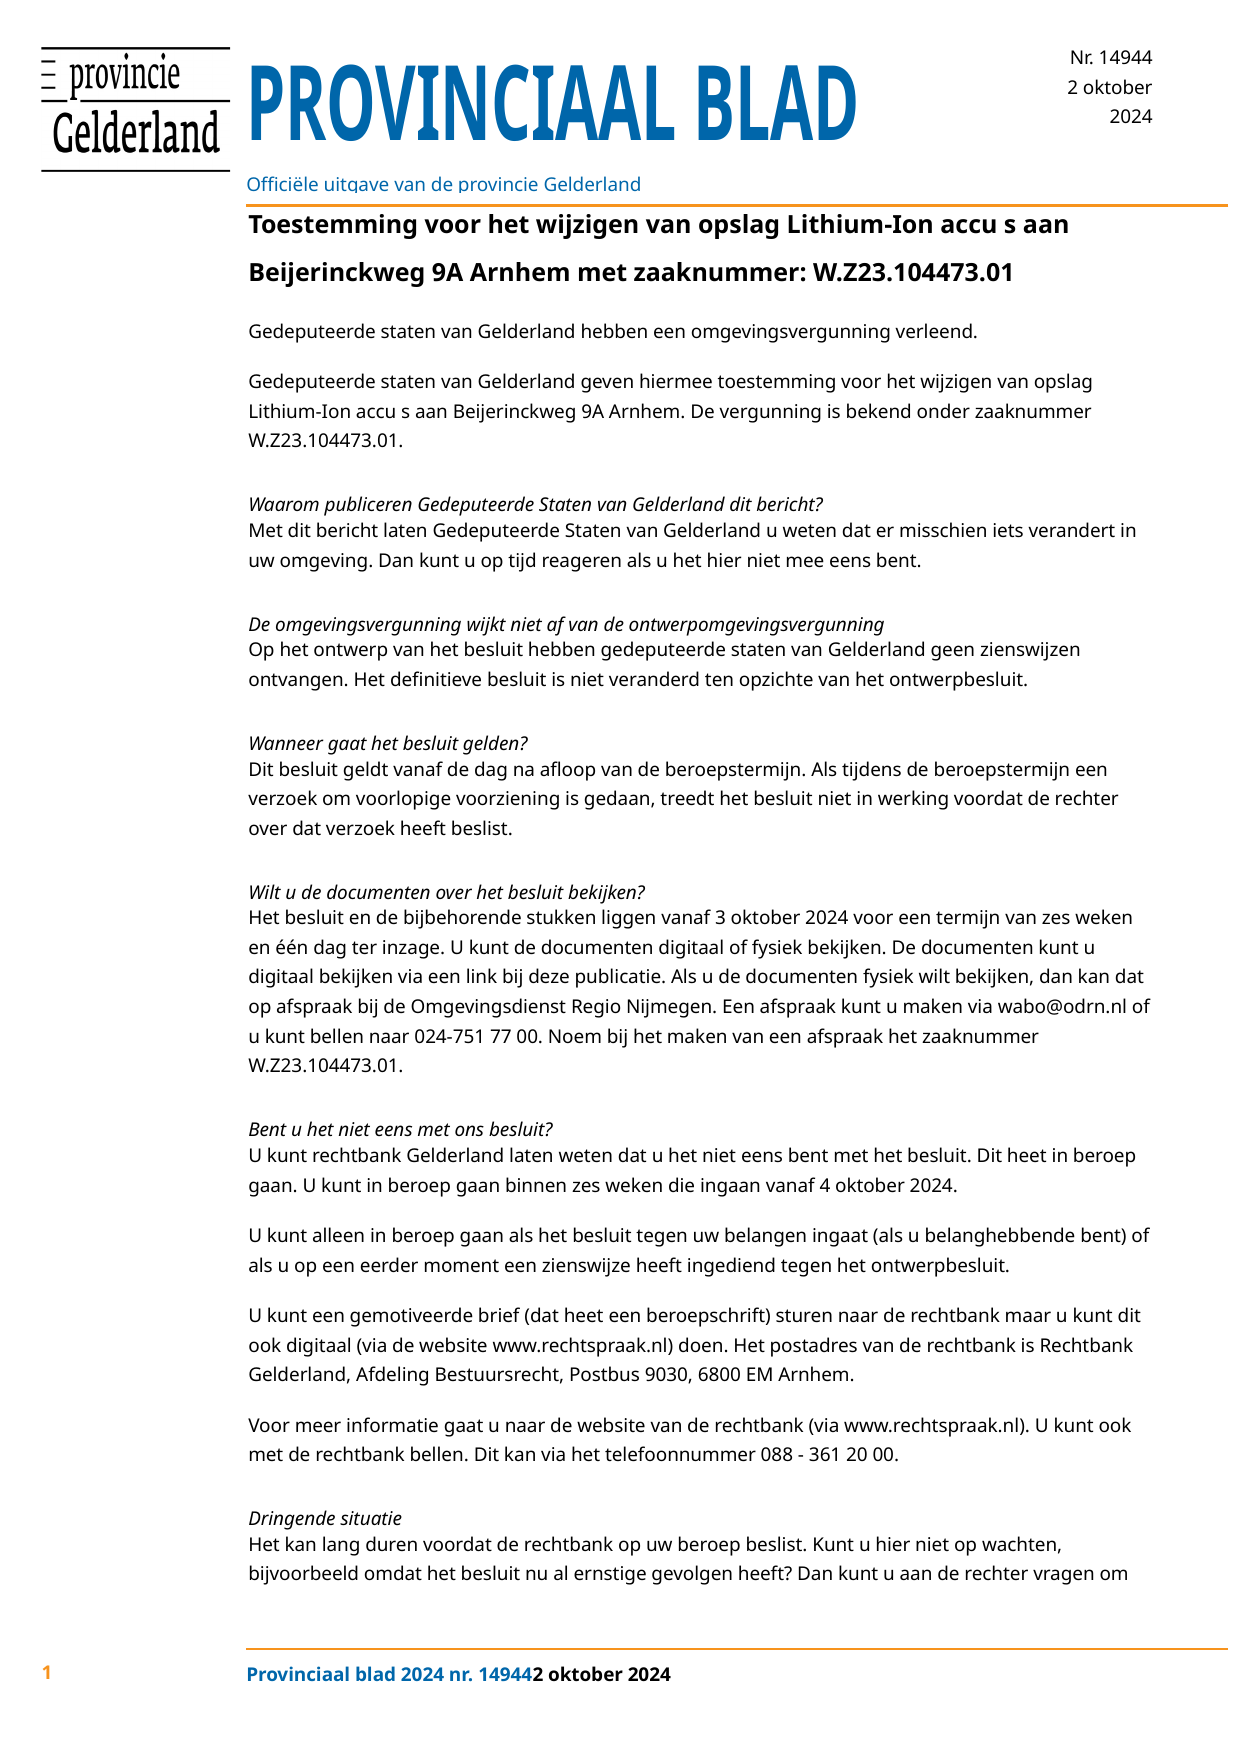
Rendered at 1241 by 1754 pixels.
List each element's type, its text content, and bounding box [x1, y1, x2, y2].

text Op het ontwerp van het besluit hebben gedeputeerde staten van Gelderland geen zienswijzen ontvangen. Het definitieve besluit is niet veranderd ten opzichte van het ontwerpbesluit. [248, 636, 1152, 692]
text U kunt rechtbank Gelderland laten weten dat u het niet eens bent met het besluit. Dit heet in beroep gaan. U kunt in beroep gaan binnen zes weken die ingaan vanaf 4 oktober 2024. [248, 1142, 1152, 1197]
text Met dit bericht laten Gedeputeerde Staten van Gelderland u weten dat er misschien iets verandert in uw omgeving. Dan kunt u op tijd reageren als u het hier niet mee eens bent. [248, 517, 1152, 572]
text De omgevingsvergunning wijkt niet af van de ontwerpomgevingsvergunning [248, 611, 1152, 636]
text Het besluit en de bijbehorende stukken liggen vanaf 3 oktober 2024 voor een termijn van zes weken en één dag ter inzage. U kunt de documenten digitaal of fysiek bekijken. De documenten kunt u digitaal bekijken via een link bij deze publicatie. Als u de documenten fysiek wilt bekijken, dan kan dat op afspraak bij de Omgevingsdienst Regio Nijmegen. Een afspraak kunt u maken via wabo@odrn.nl of u kunt bellen naar 024-751 77 00. Noem bij het maken van een afspraak het zaaknummer W.Z23.104473.01. [248, 904, 1152, 1078]
text Bent u het niet eens met ons besluit? [248, 1116, 1152, 1142]
picture [41, 47, 231, 172]
text Toestemming voor het wijzigen van opslag Lithium-Ion accu s aan Beijerinckweg 9A Arnhem met zaaknummer: W.Z23.104473.01 [248, 207, 1152, 288]
text Het kan lang duren voordat de rechtbank op uw beroep beslist. Kunt u hier niet op wachten, bijvoorbeeld omdat het besluit nu al ernstige gevolgen heeft? Dan kunt u aan de rechter vragen om [248, 1531, 1152, 1586]
text Voor meer informatie gaat u naar de website van de rechtbank (via www.rechtspraak.nl). U kunt ook met de rechtbank bellen. Dit kan via het telefoonnummer 088 - 361 20 00. [248, 1412, 1152, 1467]
text U kunt een gemotiveerde brief (dat heet een beroepschrift) sturen naar de rechtbank maar u kunt dit ook digitaal (via de website www.rechtspraak.nl) doen. Het postadres van de rechtbank is Rechtbank Gelderland, Afdeling Bestuursrecht, Postbus 9030, 6800 EM Arnhem. [248, 1302, 1152, 1387]
text Waarom publiceren Gedeputeerde Staten van Gelderland dit bericht? [248, 491, 1152, 517]
text Gedeputeerde staten van Gelderland geven hiermee toestemming voor het wijzigen van opslag Lithium-Ion accu s aan Beijerinckweg 9A Arnhem. De vergunning is bekend onder zaaknummer W.Z23.104473.01. [248, 368, 1152, 453]
text Dringende situatie [248, 1505, 1152, 1531]
text Gedeputeerde staten van Gelderland hebben een omgevingsvergunning verleend. [248, 318, 1152, 344]
text Dit besluit geldt vanaf de dag na afloop van de beroepstermijn. Als tijdens de beroepstermijn een verzoek om voorlopige voorziening is gedaan, treedt het besluit niet in werking voordat de rechter over dat verzoek heeft beslist. [248, 756, 1152, 841]
text Wanneer gaat het besluit gelden? [248, 730, 1152, 756]
text U kunt alleen in beroep gaan als het besluit tegen uw belangen ingaat (als u belanghebbende bent) of als u op een eerder moment een zienswijze heeft ingediend tegen het ontwerpbesluit. [248, 1222, 1152, 1277]
text Wilt u de documenten over het besluit bekijken? [248, 879, 1152, 904]
